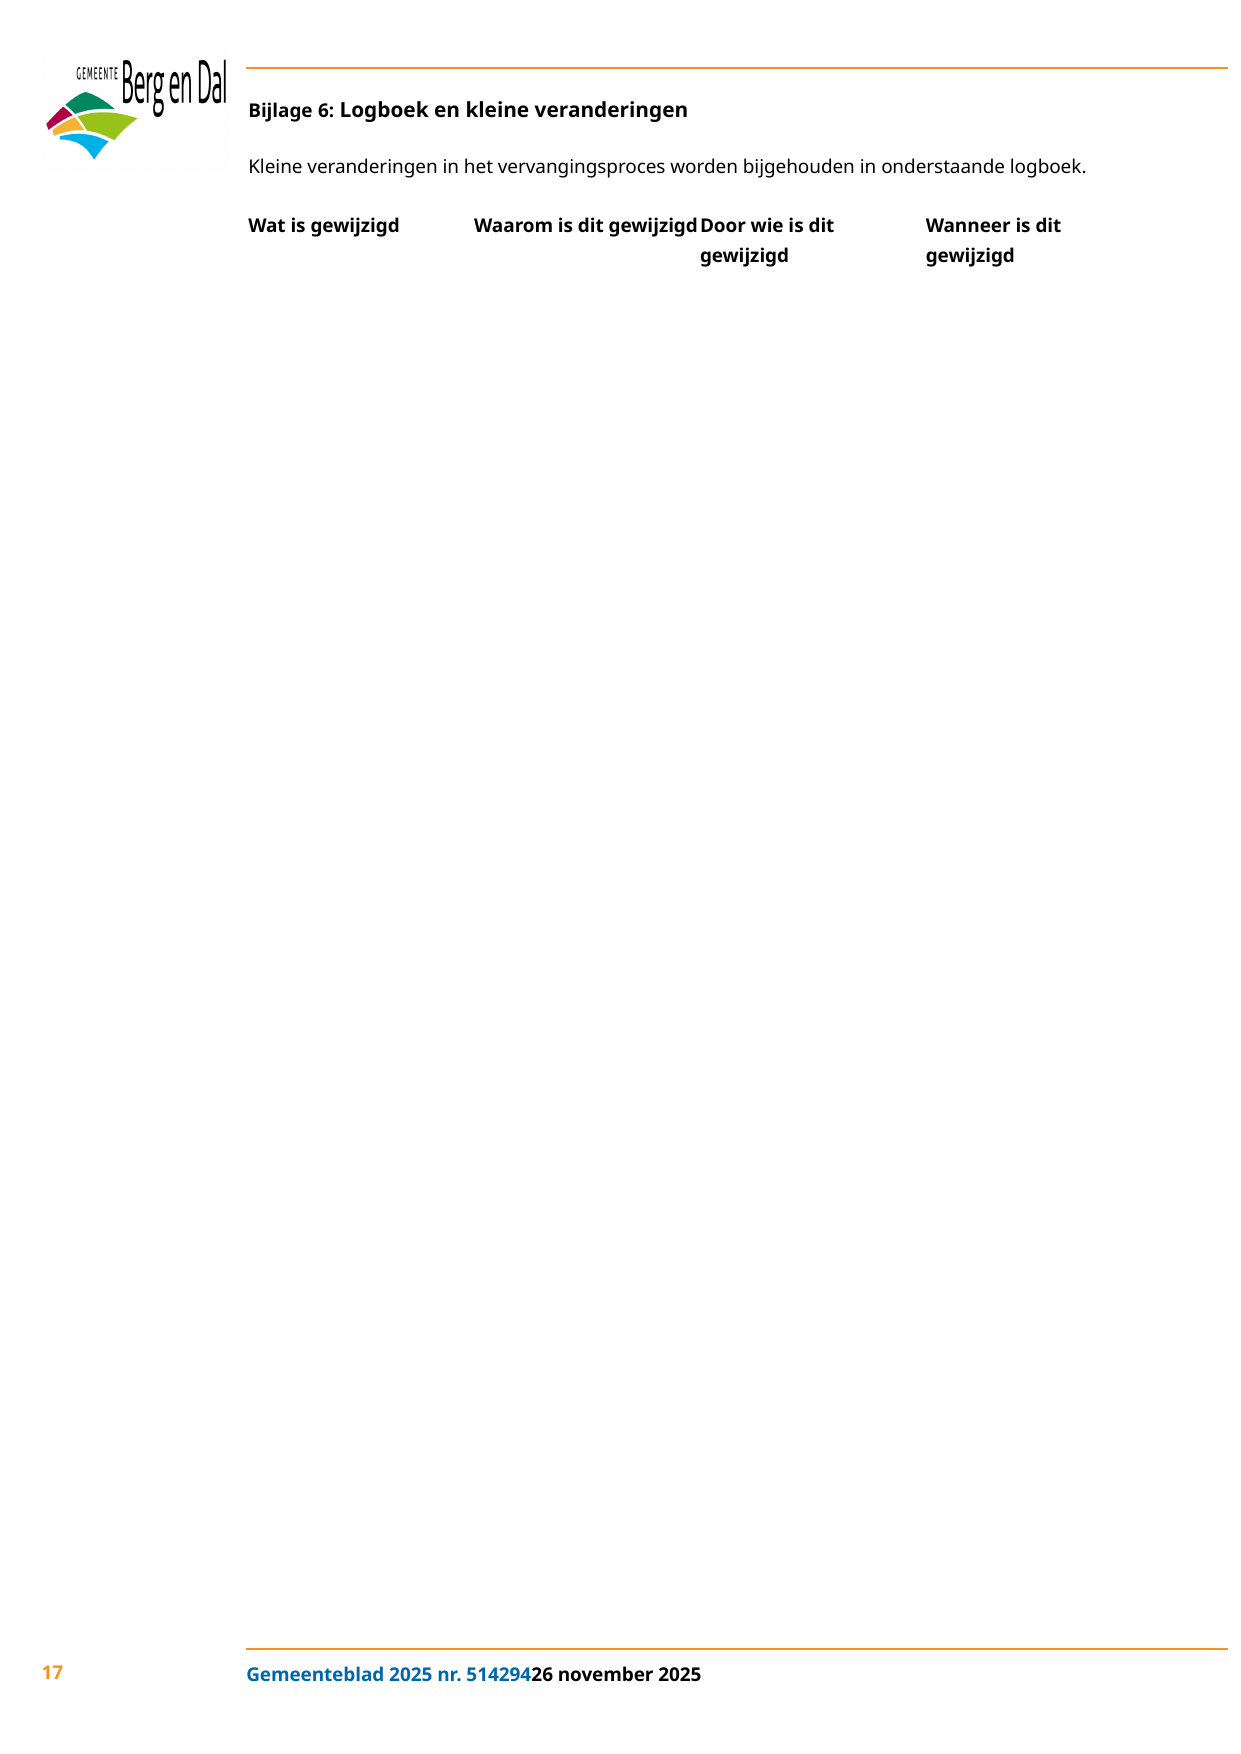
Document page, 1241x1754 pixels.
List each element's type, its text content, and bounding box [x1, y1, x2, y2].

table_cell [700, 319, 926, 345]
table_cell [926, 293, 1152, 319]
text Bijlage 6: Logboek en kleine veranderingen [248, 95, 1152, 123]
table_cell [248, 319, 474, 345]
table_header Waarom is dit gewijzigd [474, 212, 700, 267]
table_cell [248, 293, 474, 319]
table_header Wanneer is dit gewijzigd [926, 212, 1152, 267]
table_cell [474, 319, 700, 345]
table_cell [474, 293, 700, 319]
picture [41, 47, 231, 172]
table_cell [926, 319, 1152, 345]
table_cell [700, 293, 926, 319]
table_header Door wie is dit gewijzigd [700, 212, 926, 267]
table_cell [926, 268, 1152, 293]
table_header Wat is gewijzigd [248, 212, 474, 267]
table_cell [248, 268, 474, 293]
table_cell [700, 268, 926, 293]
text Kleine veranderingen in het vervangingsproces worden bijgehouden in onderstaande logboek. [248, 153, 1152, 179]
table_cell [474, 268, 700, 293]
